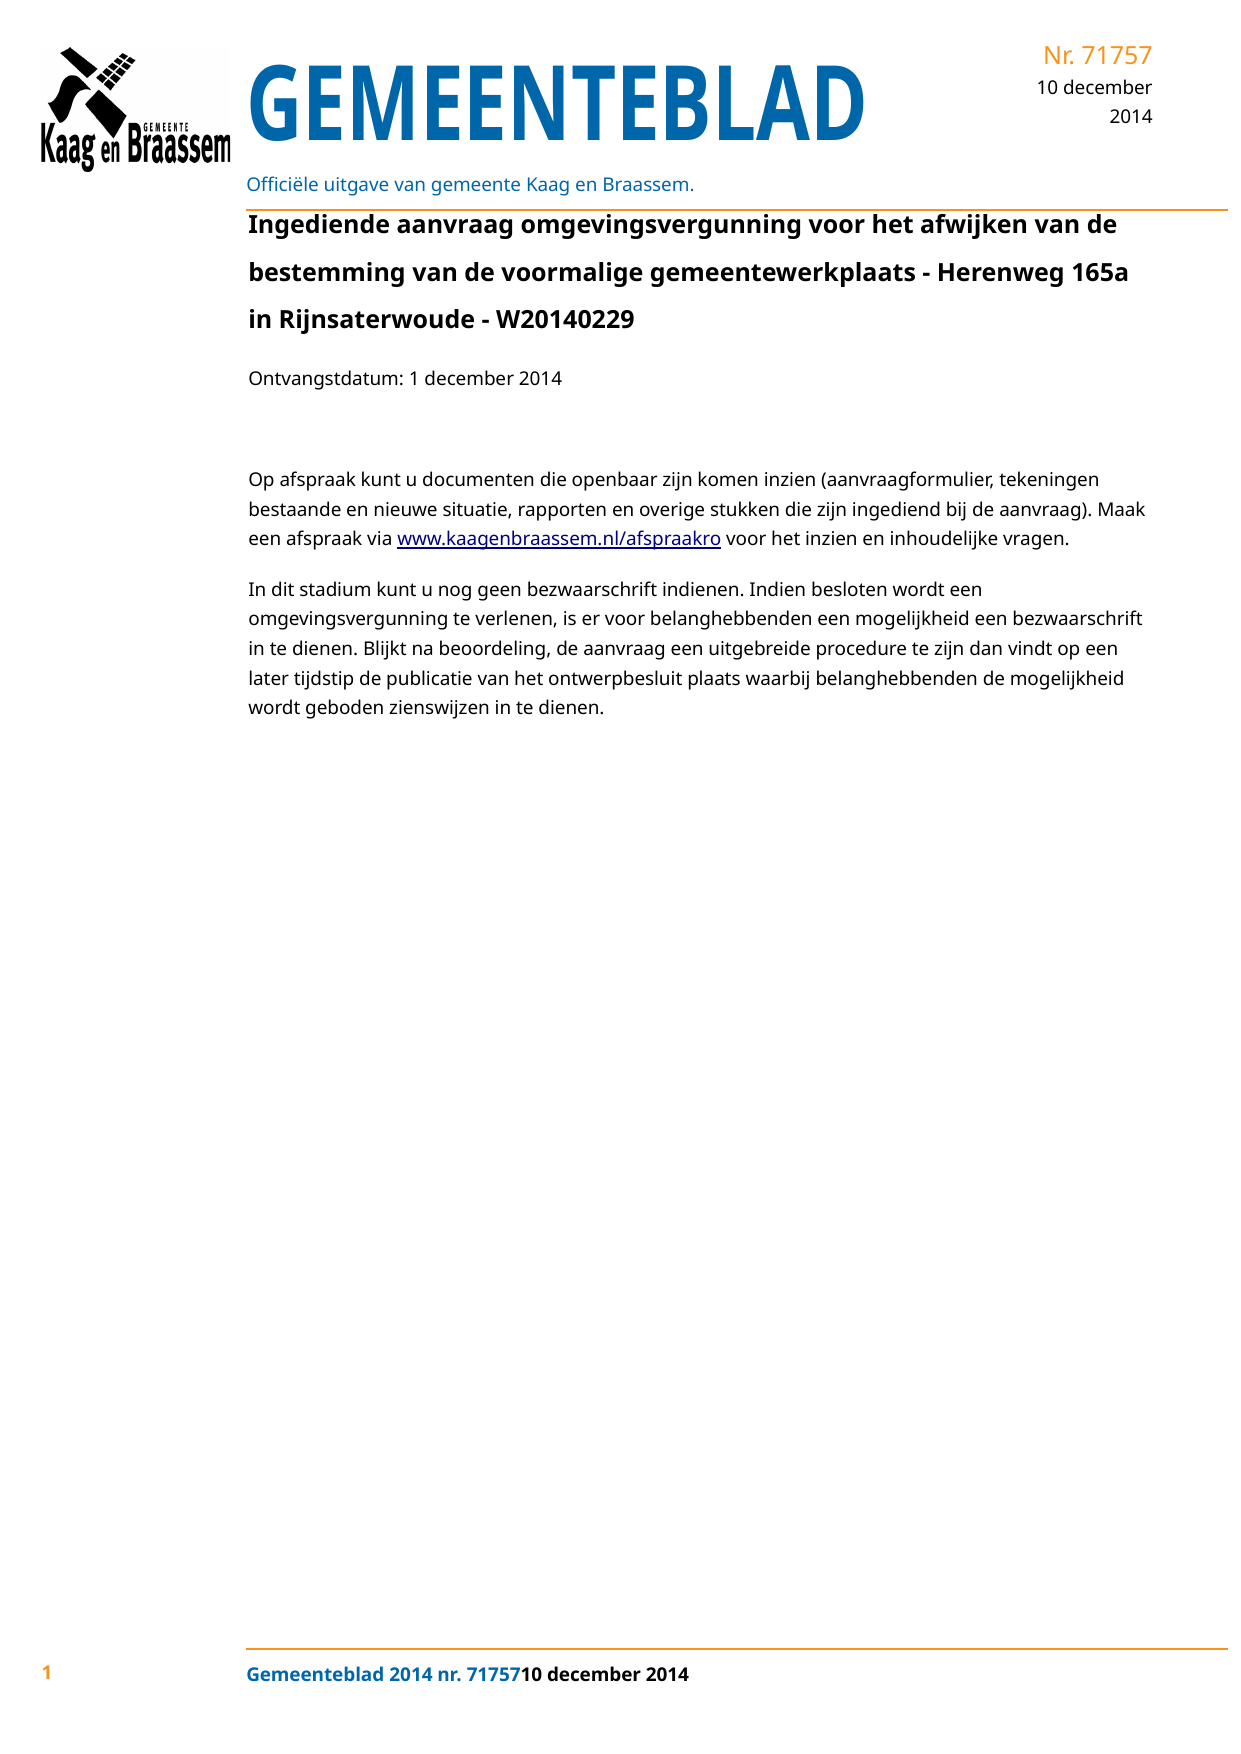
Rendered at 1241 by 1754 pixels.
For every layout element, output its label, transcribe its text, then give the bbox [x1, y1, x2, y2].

text In dit stadium kunt u nog geen bezwaarschrift indienen. Indien besloten wordt een omgevingsvergunning te verlenen, is er voor belanghebbenden een mogelijkheid een bezwaarschrift in te dienen. Blijkt na beoordeling, de aanvraag een uitgebreide procedure te zijn dan vindt op een later tijdstip de publicatie van het ontwerpbesluit plaats waarbij belanghebbenden de mogelijkheid wordt geboden zienswijzen in te dienen. [248, 576, 1152, 720]
text Op afspraak kunt u documenten die openbaar zijn komen inzien (aanvraagformulier, tekeningen bestaande en nieuwe situatie, rapporten en overige stukken die zijn ingediend bij de aanvraag). Maak een afspraak via www.kaagenbraassem.nl/afspraakro voor het inzien en inhoudelijke vragen. [248, 466, 1152, 551]
text Ontvangstdatum: 1 december 2014 [248, 366, 1152, 391]
text Ingediende aanvraag omgevingsvergunning voor het afwijken van de bestemming van de voormalige gemeentewerkplaats - Herenweg 165a in Rijnsaterwoude - W20140229 [248, 211, 1152, 336]
picture [41, 47, 231, 172]
